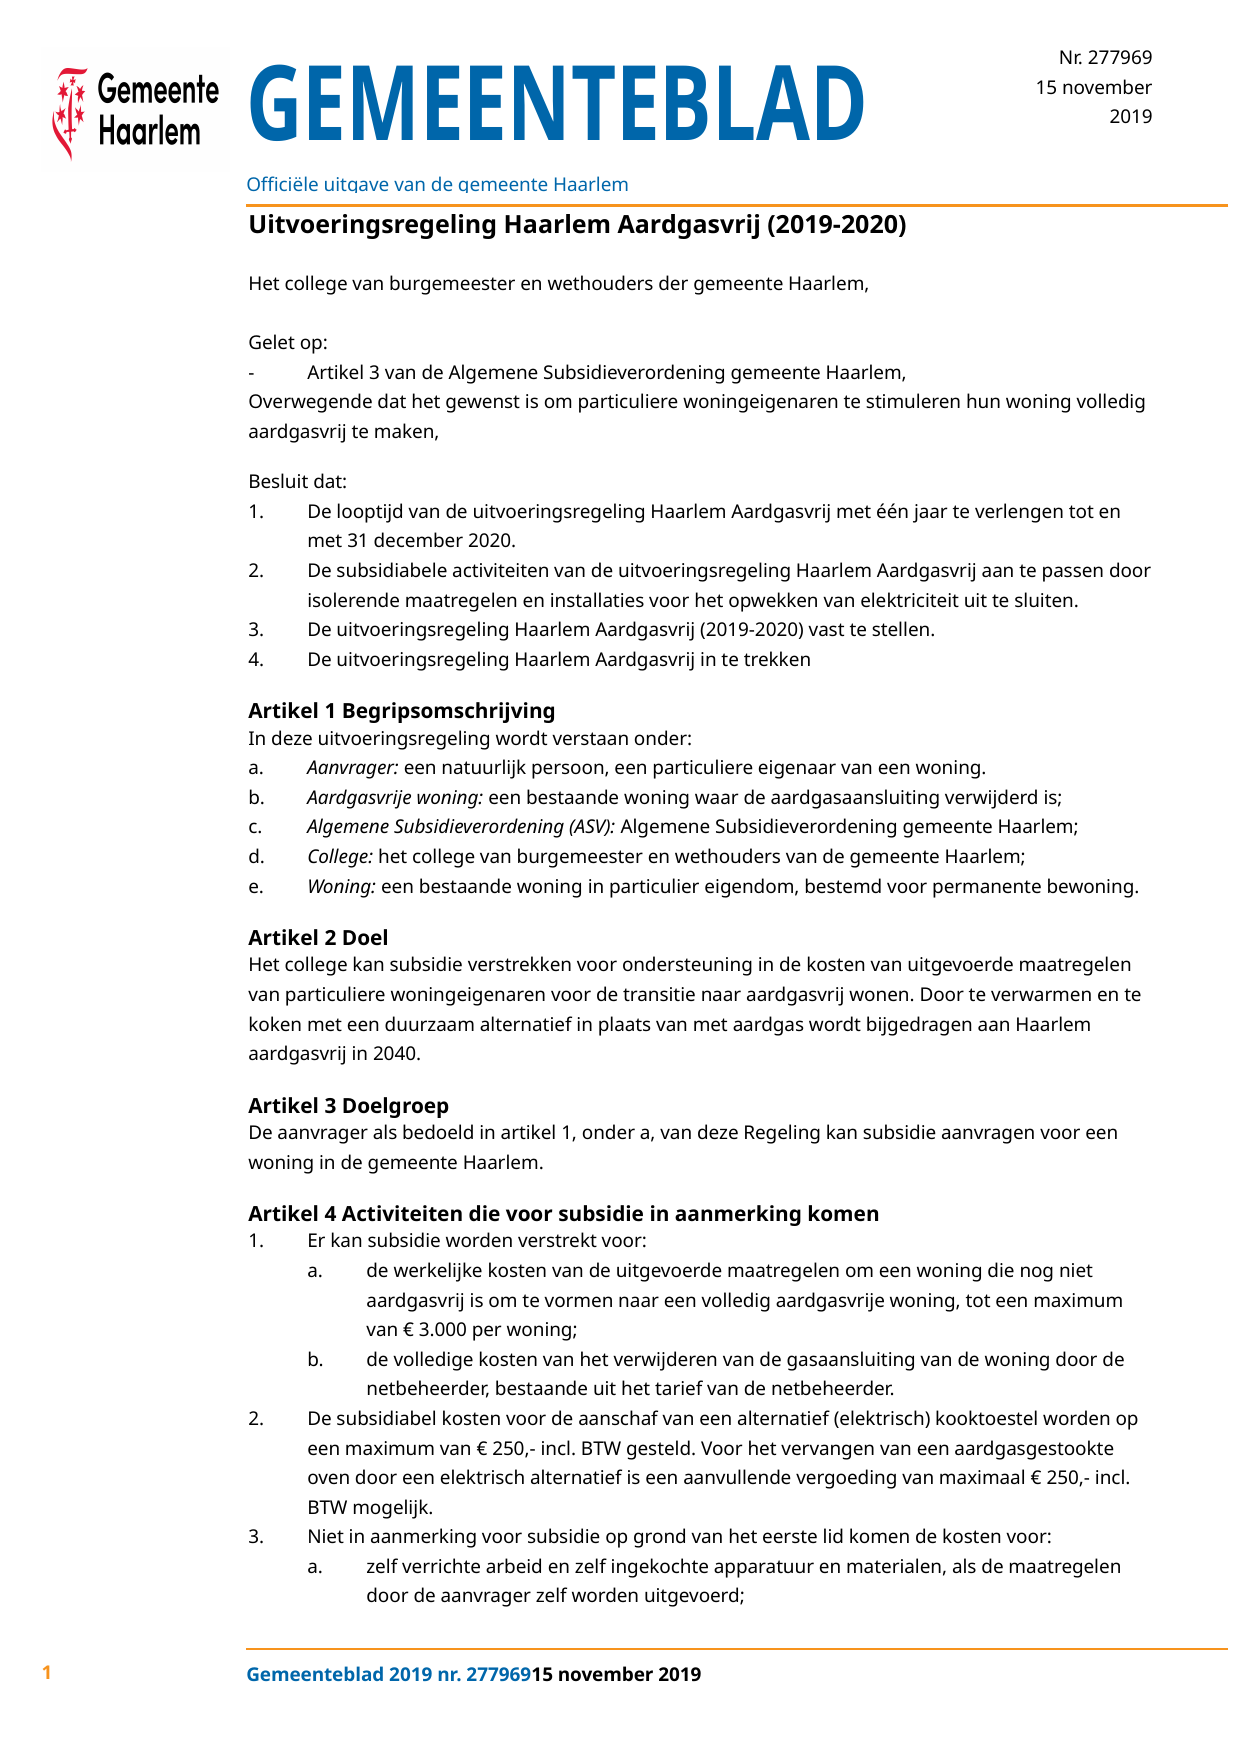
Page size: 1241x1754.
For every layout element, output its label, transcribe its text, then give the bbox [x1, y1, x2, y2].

list de werkelijke kosten van de uitgevoerde maatregelen om een woning die nog niet aardgasvrij is om te vormen naar een volledig aardgasvrije woning, tot een maximum van € 3.000 per woning; [307, 1257, 1152, 1342]
list De uitvoeringsregeling Haarlem Aardgasvrij (2019-2020) vast te stellen. [248, 616, 1152, 642]
list Algemene Subsidieverordening (ASV): Algemene Subsidieverordening gemeente Haarlem; [248, 814, 1152, 839]
text Artikel 3 Doelgroep [248, 1091, 1152, 1119]
text Het college kan subsidie verstrekken voor ondersteuning in de kosten van uitgevoerde maatregelen van particuliere woningeigenaren voor de transitie naar aardgasvrij wonen. Door te verwarmen en te koken met een duurzaam alternatief in plaats van met aardgas wordt bijgedragen aan Haarlem aardgasvrij in 2040. [248, 952, 1152, 1066]
list de volledige kosten van het verwijderen van de gasaansluiting van de woning door de netbeheerder, bestaande uit het tarief van de netbeheerder. [307, 1346, 1152, 1401]
text Overwegende dat het gewenst is om particuliere woningeigenaren te stimuleren hun woning volledig aardgasvrij te maken, [248, 389, 1152, 444]
text Artikel 1 Begripsomschrijving [248, 696, 1152, 725]
text Besluit dat: [248, 468, 1152, 494]
text In deze uitvoeringsregeling wordt verstaan onder: [248, 725, 1152, 751]
list Niet in aanmerking voor subsidie op grond van het eerste lid komen de kosten voor: [248, 1523, 1152, 1549]
picture [41, 47, 231, 172]
list Artikel 3 van de Algemene Subsidieverordening gemeente Haarlem, [248, 359, 1152, 385]
list De looptijd van de uitvoeringsregeling Haarlem Aardgasvrij met één jaar te verlengen tot en met 31 december 2020. [248, 498, 1152, 553]
text Uitvoeringsregeling Haarlem Aardgasvrij (2019-2020) [248, 207, 1152, 241]
list Woning: een bestaande woning in particulier eigendom, bestemd voor permanente bewoning. [248, 873, 1152, 898]
list De subsidiabel kosten voor de aanschaf van een alternatief (elektrisch) kooktoestel worden op een maximum van € 250,- incl. BTW gesteld. Voor het vervangen van een aardgasgestookte oven door een elektrisch alternatief is een aanvullende vergoeding van maximaal € 250,- incl. BTW mogelijk. [248, 1405, 1152, 1520]
list De uitvoeringsregeling Haarlem Aardgasvrij in te trekken [248, 646, 1152, 672]
list Er kan subsidie worden verstrekt voor: [248, 1228, 1152, 1253]
list Aardgasvrije woning: een bestaande woning waar de aardgasaansluiting verwijderd is; [248, 784, 1152, 810]
text Artikel 4 Activiteiten die voor subsidie in aanmerking komen [248, 1199, 1152, 1228]
list College: het college van burgemeester en wethouders van de gemeente Haarlem; [248, 843, 1152, 869]
text De aanvrager als bedoeld in artikel 1, onder a, van deze Regeling kan subsidie aanvragen voor een woning in de gemeente Haarlem. [248, 1119, 1152, 1174]
text Gelet op: [248, 329, 1152, 355]
list De subsidiabele activiteiten van de uitvoeringsregeling Haarlem Aardgasvrij aan te passen door isolerende maatregelen en installaties voor het opwekken van elektriciteit uit te sluiten. [248, 557, 1152, 613]
list Aanvrager: een natuurlijk persoon, een particuliere eigenaar van een woning. [248, 754, 1152, 780]
text Het college van burgemeester en wethouders der gemeente Haarlem, [248, 270, 1152, 296]
text Artikel 2 Doel [248, 923, 1152, 952]
list zelf verrichte arbeid en zelf ingekochte apparatuur en materialen, als de maatregelen door de aanvrager zelf worden uitgevoerd; [307, 1553, 1152, 1608]
